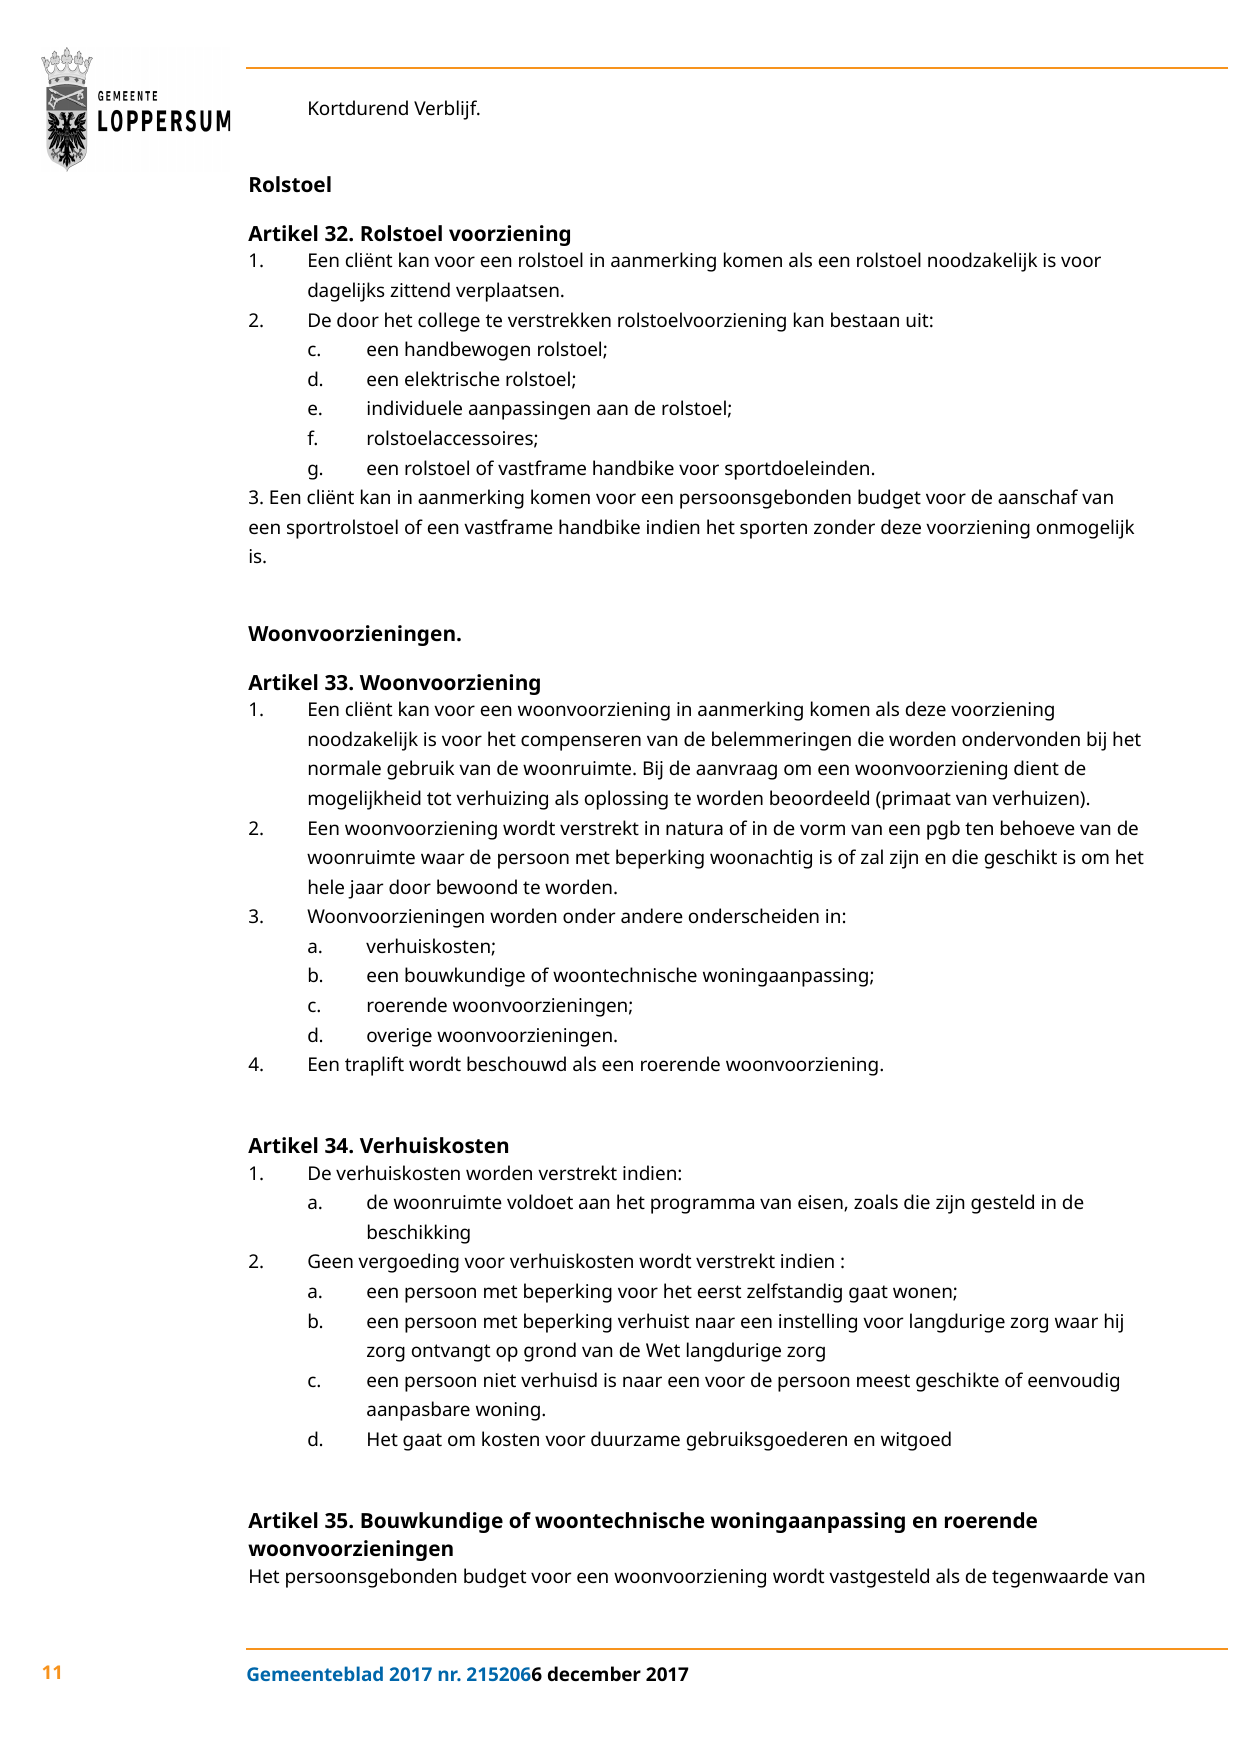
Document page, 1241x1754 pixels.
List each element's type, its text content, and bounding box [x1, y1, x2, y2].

text Rolstoel [248, 170, 1152, 198]
list Geen vergoeding voor verhuiskosten wordt verstrekt indien : [248, 1249, 1152, 1274]
text 3. Een cliënt kan in aanmerking komen voor een persoonsgebonden budget voor de aanschaf van een sportrolstoel of een vastframe handbike indien het sporten zonder deze voorziening onmogelijk is. [248, 484, 1152, 569]
list Kortdurend Verblijf. [248, 95, 1152, 121]
list Een woonvoorziening wordt verstrekt in natura of in de vorm van een pgb ten behoeve van de woonruimte waar de persoon met beperking woonachtig is of zal zijn en die geschikt is om het hele jaar door bewoond te worden. [248, 815, 1152, 900]
list Een cliënt kan voor een woonvoorziening in aanmerking komen als deze voorziening noodzakelijk is voor het compenseren van de belemmeringen die worden ondervonden bij het normale gebruik van de woonruimte. Bij de aanvraag om een woonvoorziening dient de mogelijkheid tot verhuizing als oplossing te worden beoordeeld (primaat van verhuizen). [248, 696, 1152, 811]
list individuele aanpassingen aan de rolstoel; [307, 396, 1152, 421]
list een elektrische rolstoel; [307, 366, 1152, 392]
text Woonvoorzieningen. [248, 619, 1152, 647]
list een persoon met beperking verhuist naar een instelling voor langdurige zorg waar hij zorg ontvangt op grond van de Wet langdurige zorg [307, 1308, 1152, 1363]
list de woonruimte voldoet aan het programma van eisen, zoals die zijn gesteld in de beschikking [307, 1189, 1152, 1245]
list Een traplift wordt beschouwd als een roerende woonvoorziening. [248, 1051, 1152, 1077]
list De verhuiskosten worden verstrekt indien: [248, 1160, 1152, 1186]
text Artikel 32. Rolstoel voorziening [248, 219, 1152, 248]
list roerende woonvoorzieningen; [307, 992, 1152, 1018]
text Artikel 33. Woonvoorziening [248, 668, 1152, 696]
list Het gaat om kosten voor duurzame gebruiksgoederen en witgoed [307, 1426, 1152, 1452]
list overige woonvoorzieningen. [307, 1022, 1152, 1048]
text Het persoonsgebonden budget voor een woonvoorziening wordt vastgesteld als de tegenwaarde van [248, 1563, 1152, 1589]
list Woonvoorzieningen worden onder andere onderscheiden in: [248, 903, 1152, 929]
list rolstoelaccessoires; [307, 425, 1152, 451]
list een bouwkundige of woontechnische woningaanpassing; [307, 963, 1152, 988]
list verhuiskosten; [307, 933, 1152, 959]
text Artikel 34. Verhuiskosten [248, 1131, 1152, 1160]
list een handbewogen rolstoel; [307, 336, 1152, 362]
list een rolstoel of vastframe handbike voor sportdoeleinden. [307, 455, 1152, 481]
list een persoon niet verhuisd is naar een voor de persoon meest geschikte of eenvoudig aanpasbare woning. [307, 1367, 1152, 1422]
picture [41, 47, 231, 172]
list een persoon met beperking voor het eerst zelfstandig gaat wonen; [307, 1278, 1152, 1304]
list Een cliënt kan voor een rolstoel in aanmerking komen als een rolstoel noodzakelijk is voor dagelijks zittend verplaatsen. [248, 248, 1152, 303]
list De door het college te verstrekken rolstoelvoorziening kan bestaan uit: [248, 307, 1152, 333]
text Artikel 35. Bouwkundige of woontechnische woningaanpassing en roerende woonvoorzieningen [248, 1506, 1152, 1563]
